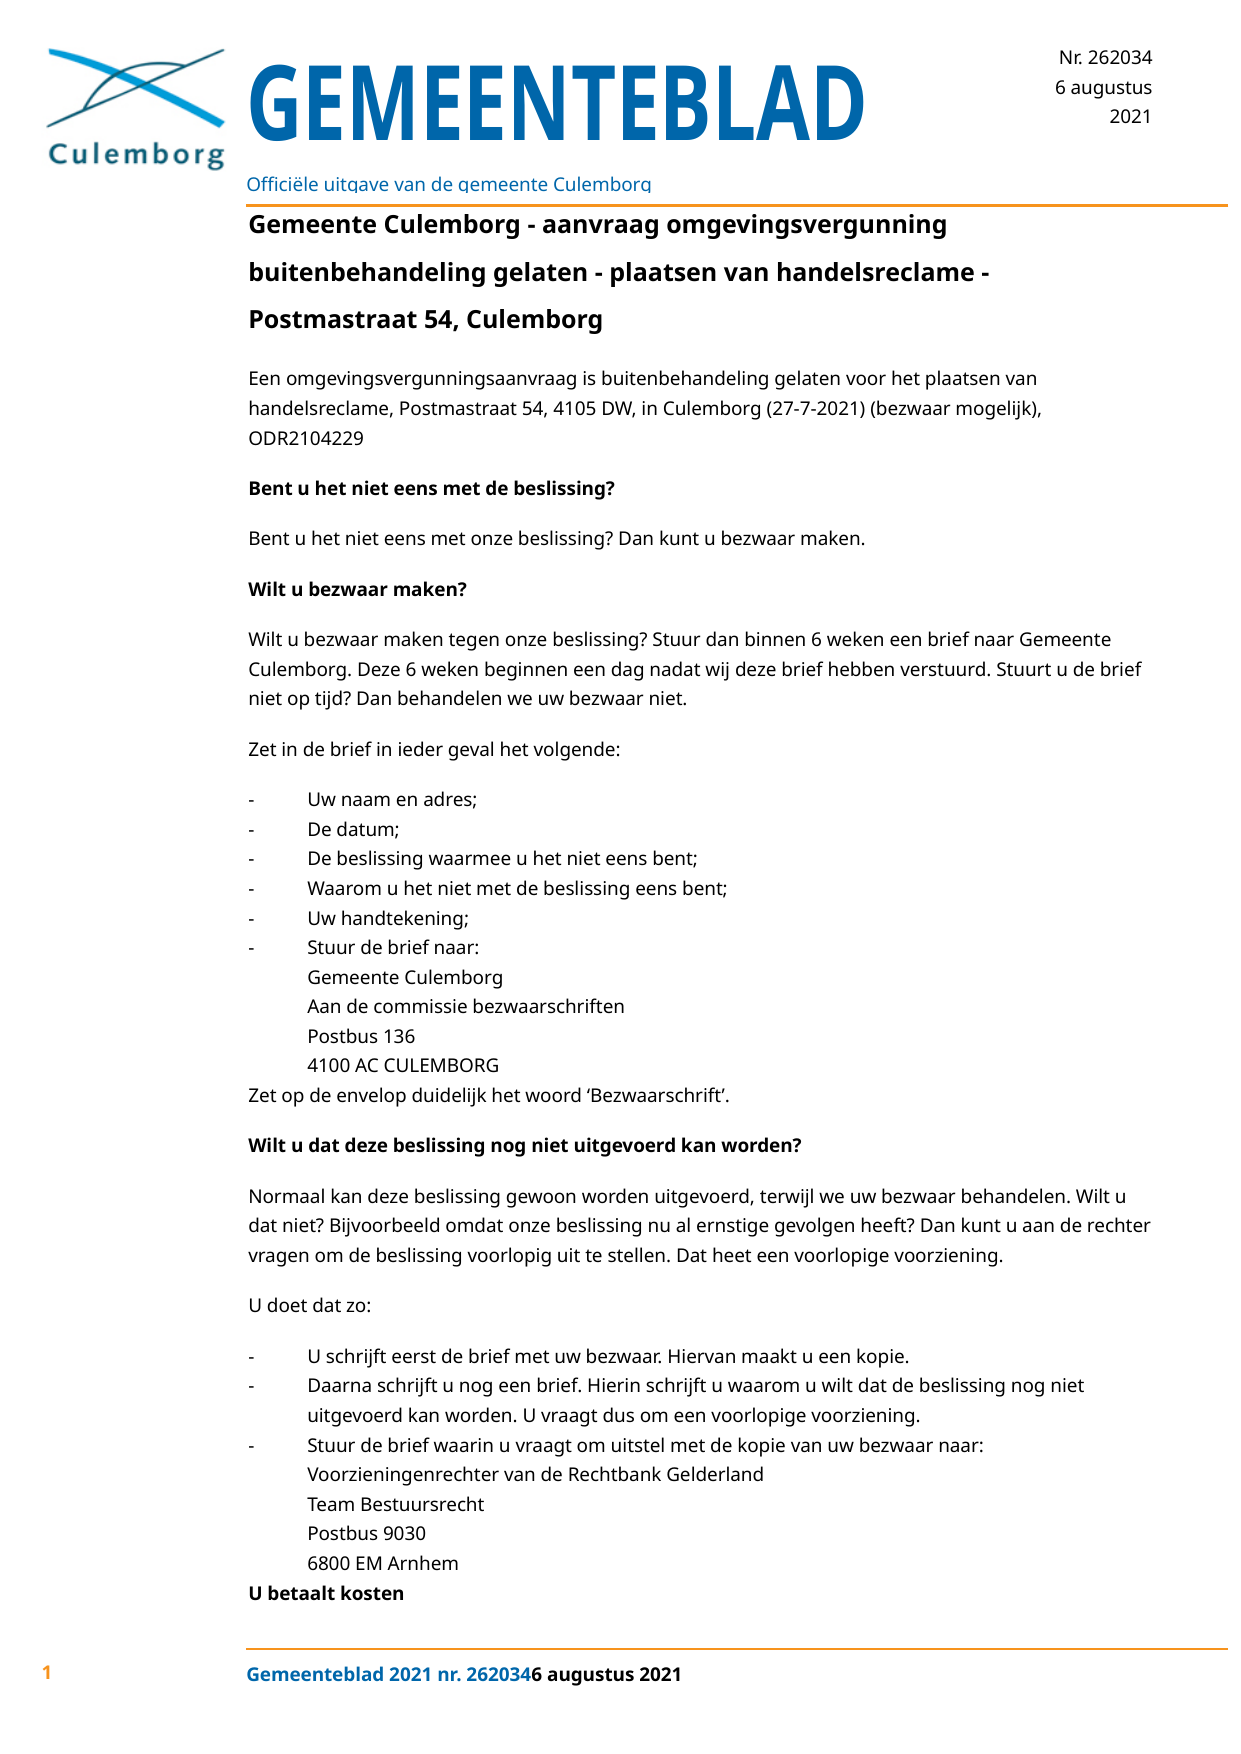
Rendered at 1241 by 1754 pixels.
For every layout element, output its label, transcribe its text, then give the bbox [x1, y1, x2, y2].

text Wilt u dat deze beslissing nog niet uitgevoerd kan worden? [248, 1133, 1152, 1158]
list Uw handtekening; [248, 905, 1152, 930]
list 4100 AC CULEMBORG [248, 1053, 1152, 1078]
list Uw naam en adres; [248, 786, 1152, 812]
text Gemeente Culemborg - aanvraag omgevingsvergunning buitenbehandeling gelaten - plaatsen van handelsreclame - Postmastraat 54, Culemborg [248, 207, 1152, 336]
text U doet dat zo: [248, 1293, 1152, 1318]
list Stuur de brief naar: [248, 934, 1152, 960]
text Zet in de brief in ieder geval het volgende: [248, 736, 1152, 762]
list Daarna schrijft u nog een brief. Hierin schrijft u waarom u wilt dat de beslissing nog niet uitgevoerd kan worden. U vraagt dus om een voorlopige voorziening. [248, 1373, 1152, 1428]
list 6800 EM Arnhem [248, 1550, 1152, 1576]
list U schrijft eerst de brief met uw bezwaar. Hiervan maakt u een kopie. [248, 1343, 1152, 1369]
text Wilt u bezwaar maken tegen onze beslissing? Stuur dan binnen 6 weken een brief naar Gemeente Culemborg. Deze 6 weken beginnen een dag nadat wij deze brief hebben verstuurd. Stuurt u de brief niet op tijd? Dan behandelen we uw bezwaar niet. [248, 626, 1152, 711]
list Waarom u het niet met de beslissing eens bent; [248, 875, 1152, 901]
list Stuur de brief waarin u vraagt om uitstel met de kopie van uw bezwaar naar: [248, 1432, 1152, 1457]
text Normaal kan deze beslissing gewoon worden uitgevoerd, terwijl we uw bezwaar behandelen. Wilt u dat niet? Bijvoorbeeld omdat onze beslissing nu al ernstige gevolgen heeft? Dan kunt u aan de rechter vragen om de beslissing voorlopig uit te stellen. Dat heet een voorlopige voorziening. [248, 1183, 1152, 1268]
list Aan de commissie bezwaarschriften [248, 993, 1152, 1019]
text U betaalt kosten [248, 1580, 1152, 1605]
text Bent u het niet eens met de beslissing? [248, 475, 1152, 501]
text Een omgevingsvergunningsaanvraag is buitenbehandeling gelaten voor het plaatsen van handelsreclame, Postmastraat 54, 4105 DW, in Culemborg (27-7-2021) (bezwaar mogelijk), ODR2104229 [248, 366, 1152, 450]
list De datum; [248, 816, 1152, 842]
text Zet op de envelop duidelijk het woord ‘Bezwaarschrift’. [248, 1082, 1152, 1108]
list Voorzieningenrechter van de Rechtbank Gelderland [248, 1461, 1152, 1487]
list Postbus 9030 [248, 1521, 1152, 1546]
list De beslissing waarmee u het niet eens bent; [248, 846, 1152, 871]
text Wilt u bezwaar maken? [248, 576, 1152, 602]
list Postbus 136 [248, 1023, 1152, 1049]
text Bent u het niet eens met onze beslissing? Dan kunt u bezwaar maken. [248, 526, 1152, 551]
list Team Bestuursrecht [248, 1491, 1152, 1517]
picture [41, 47, 231, 172]
list Gemeente Culemborg [248, 964, 1152, 989]
